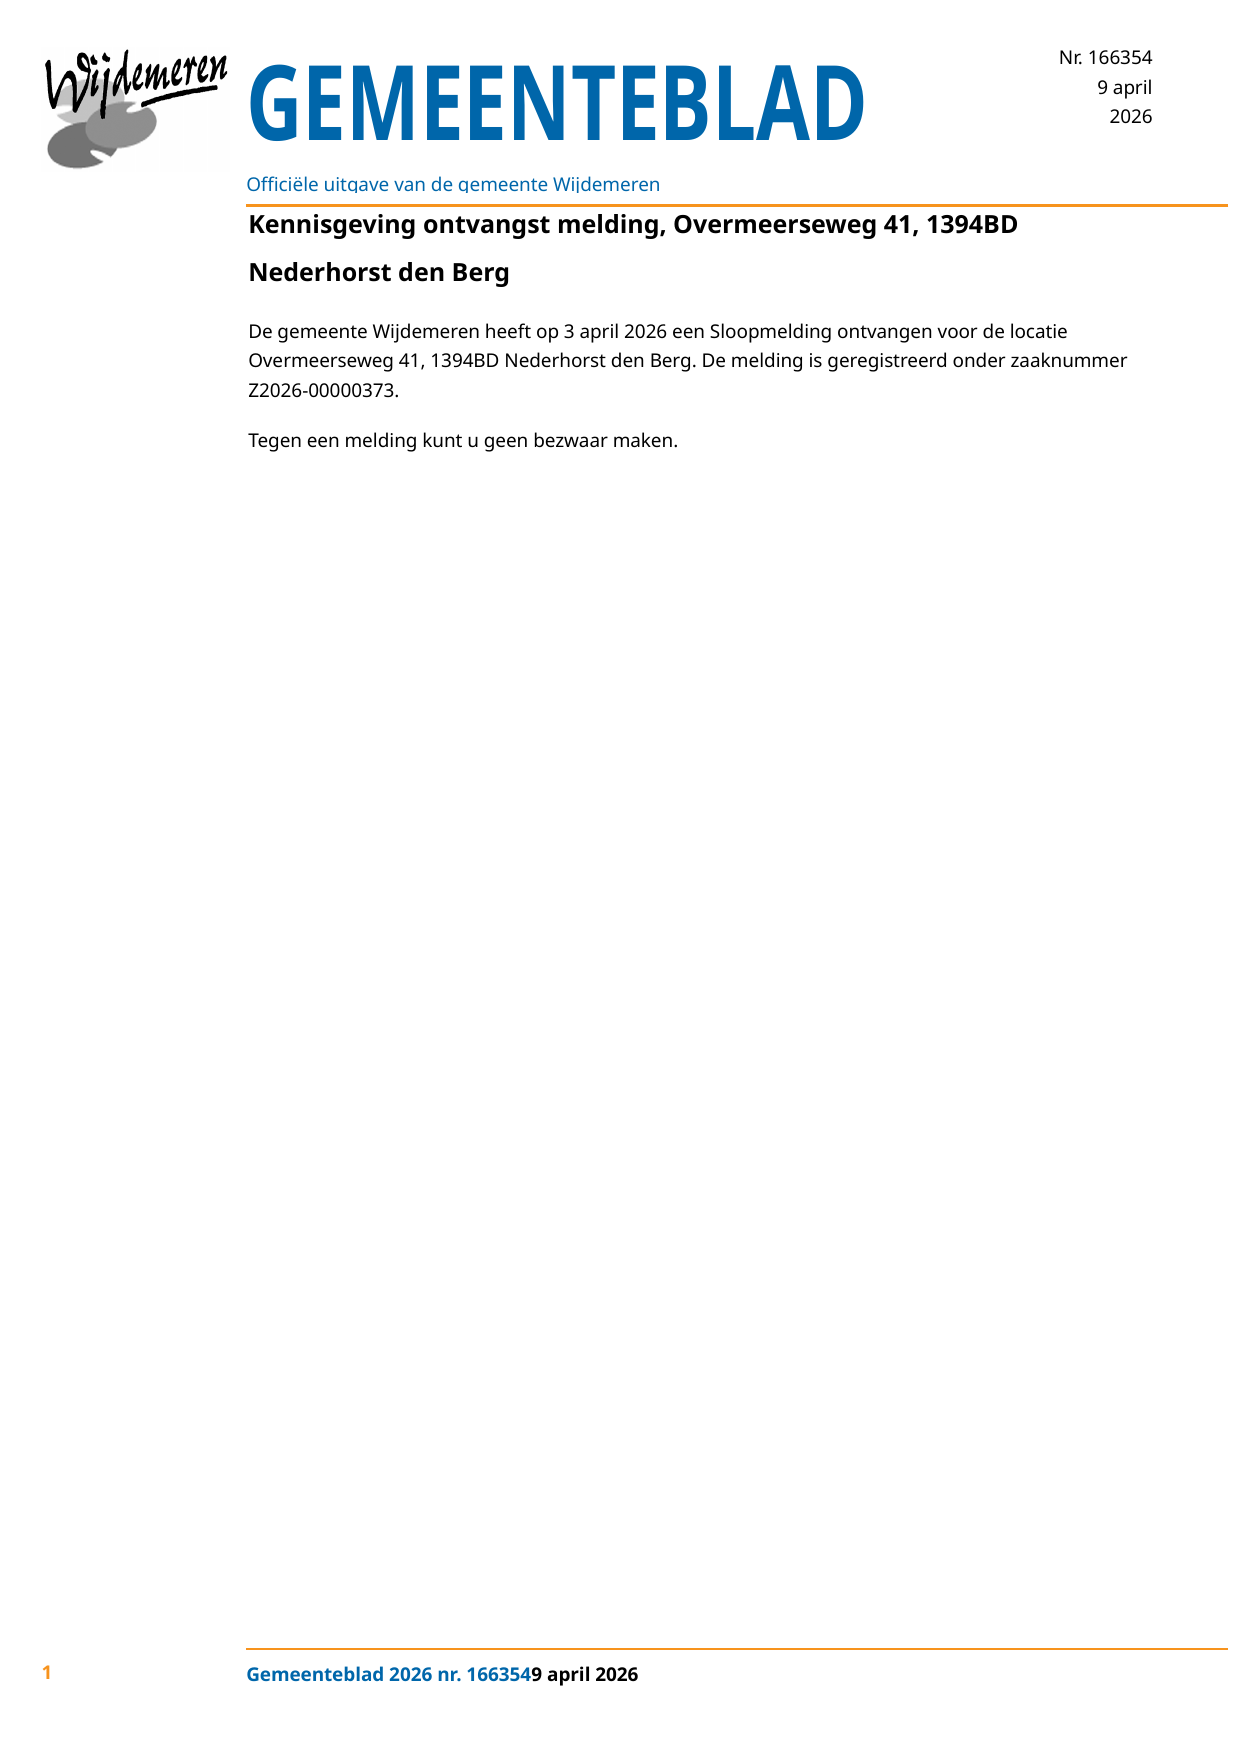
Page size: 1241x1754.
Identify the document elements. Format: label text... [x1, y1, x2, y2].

text Kennisgeving ontvangst melding, Overmeerseweg 41, 1394BD Nederhorst den Berg [248, 207, 1152, 288]
text Tegen een melding kunt u geen bezwaar maken. [248, 427, 1152, 453]
text De gemeente Wijdemeren heeft op 3 april 2026 een Sloopmelding ontvangen voor de locatie Overmeerseweg 41, 1394BD Nederhorst den Berg. De melding is geregistreerd onder zaaknummer Z2026-00000373. [248, 318, 1152, 403]
picture [41, 47, 231, 172]
